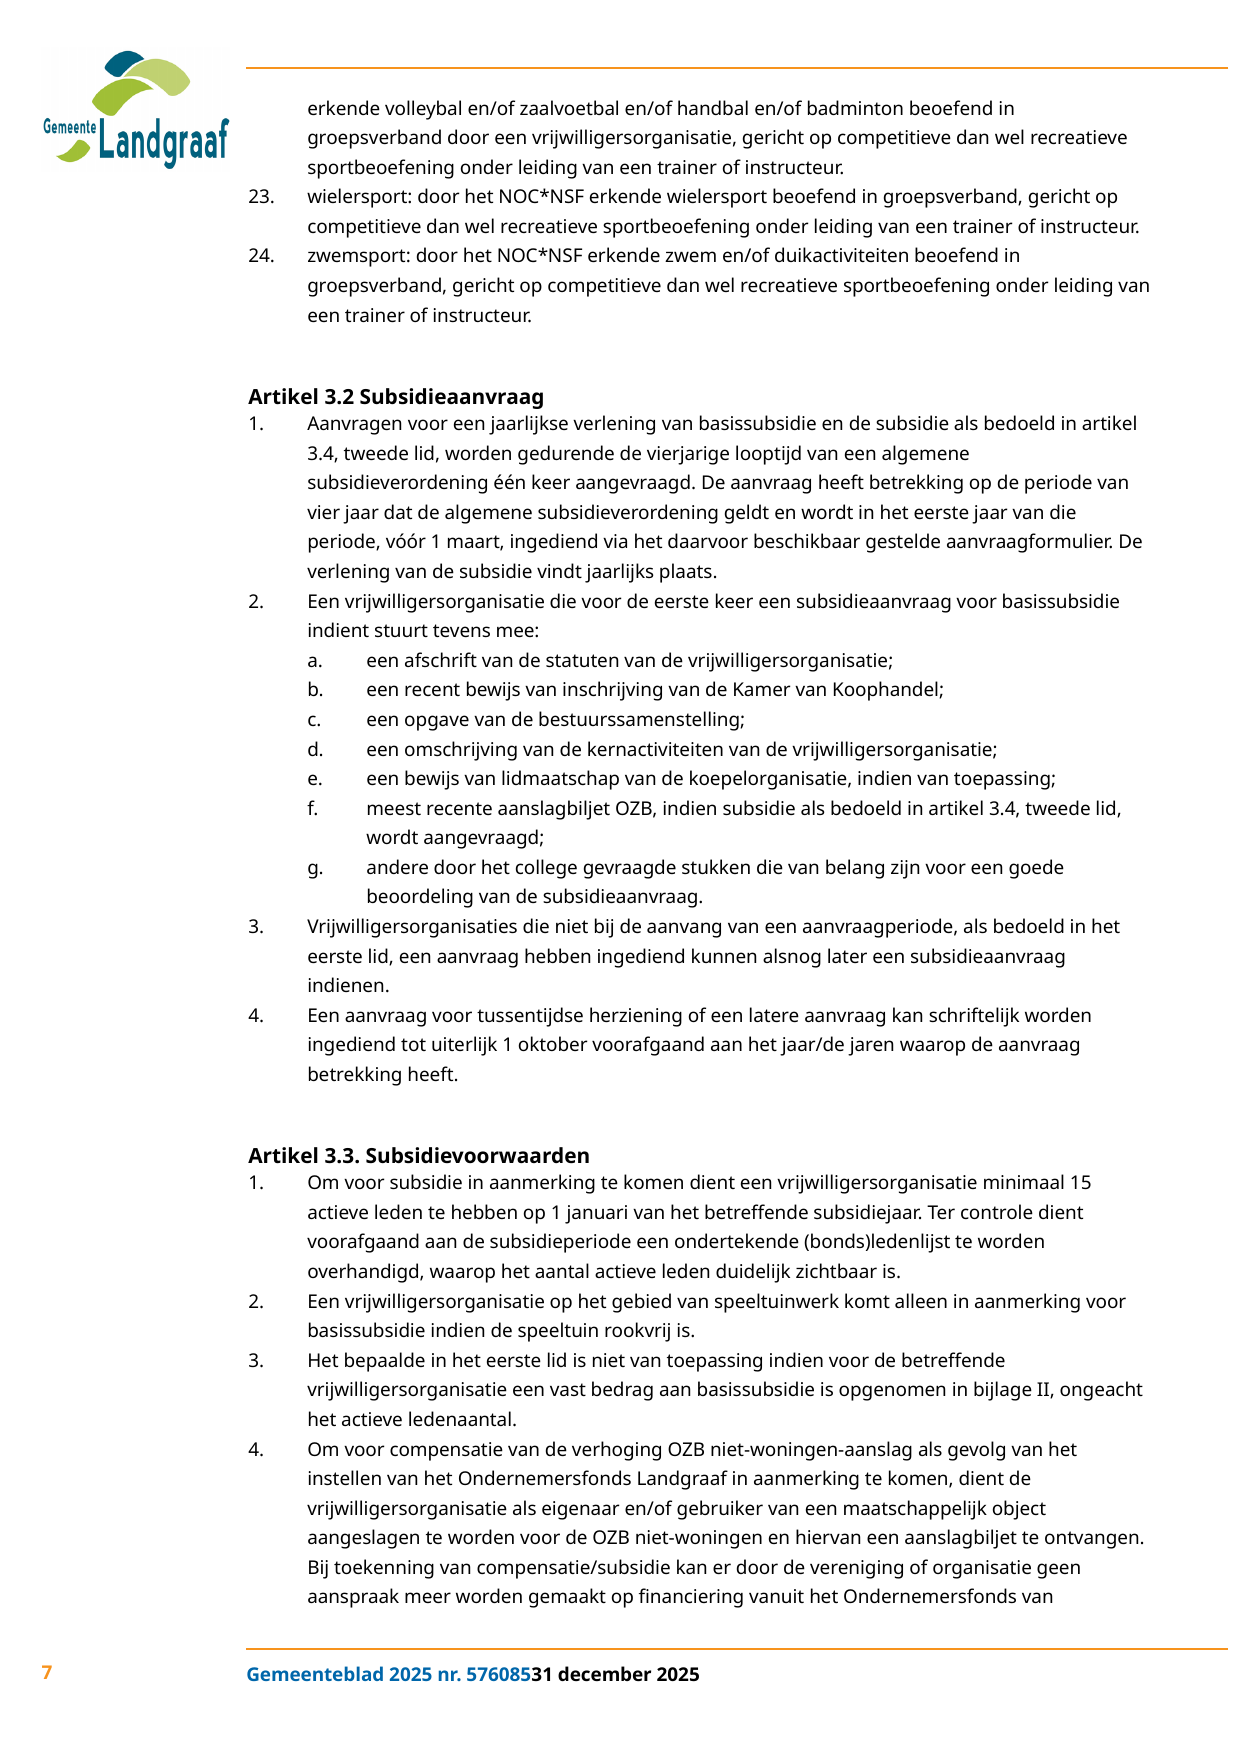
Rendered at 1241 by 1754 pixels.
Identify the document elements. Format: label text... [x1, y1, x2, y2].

list een bewijs van lidmaatschap van de koepelorganisatie, indien van toepassing; [307, 765, 1152, 791]
list Vrijwilligersorganisaties die niet bij de aanvang van een aanvraagperiode, als bedoeld in het eerste lid, een aanvraag hebben ingediend kunnen alsnog later een subsidieaanvraag indienen. [248, 913, 1152, 998]
list een afschrift van de statuten van de vrijwilligersorganisatie; [307, 647, 1152, 673]
list Een vrijwilligersorganisatie op het gebied van speeltuinwerk komt alleen in aanmerking voor basissubsidie indien de speeltuin rookvrij is. [248, 1288, 1152, 1343]
list Een vrijwilligersorganisatie die voor de eerste keer een subsidieaanvraag voor basissubsidie indient stuurt tevens mee: [248, 588, 1152, 643]
list wielersport: door het NOC*NSF erkende wielersport beoefend in groepsverband, gericht op competitieve dan wel recreatieve sportbeoefening onder leiding van een trainer of instructeur. [248, 183, 1152, 239]
picture [41, 47, 231, 172]
text Artikel 3.2 Subsidieaanvraag [248, 382, 1152, 410]
list zwemsport: door het NOC*NSF erkende zwem en/of duikactiviteiten beoefend in groepsverband, gericht op competitieve dan wel recreatieve sportbeoefening onder leiding van een trainer of instructeur. [248, 243, 1152, 328]
list meest recente aanslagbiljet OZB, indien subsidie als bedoeld in artikel 3.4, tweede lid, wordt aangevraagd; [307, 795, 1152, 850]
text Artikel 3.3. Subsidievoorwaarden [248, 1141, 1152, 1169]
list Een aanvraag voor tussentijdse herziening of een latere aanvraag kan schriftelijk worden ingediend tot uiterlijk 1 oktober voorafgaand aan het jaar/de jaren waarop de aanvraag betrekking heeft. [248, 1002, 1152, 1087]
list andere door het college gevraagde stukken die van belang zijn voor een goede beoordeling van de subsidieaanvraag. [307, 854, 1152, 909]
list een recent bewijs van inschrijving van de Kamer van Koophandel; [307, 677, 1152, 702]
list Het bepaalde in het eerste lid is niet van toepassing indien voor de betreffende vrijwilligersorganisatie een vast bedrag aan basissubsidie is opgenomen in bijlage II, ongeacht het actieve ledenaantal. [248, 1347, 1152, 1432]
list Om voor subsidie in aanmerking te komen dient een vrijwilligersorganisatie minimaal 15 actieve leden te hebben op 1 januari van het betreffende subsidiejaar. Ter controle dient voorafgaand aan de subsidieperiode een ondertekende (bonds)ledenlijst te worden overhandigd, waarop het aantal actieve leden duidelijk zichtbaar is. [248, 1169, 1152, 1284]
list een omschrijving van de kernactiviteiten van de vrijwilligersorganisatie; [307, 736, 1152, 761]
list Aanvragen voor een jaarlijkse verlening van basissubsidie en de subsidie als bedoeld in artikel 3.4, tweede lid, worden gedurende de vierjarige looptijd van een algemene subsidieverordening één keer aangevraagd. De aanvraag heeft betrekking op de periode van vier jaar dat de algemene subsidieverordening geldt en wordt in het eerste jaar van die periode, vóór 1 maart, ingediend via het daarvoor beschikbaar gestelde aanvraagformulier. De verlening van de subsidie vindt jaarlijks plaats. [248, 410, 1152, 584]
list Om voor compensatie van de verhoging OZB niet-woningen-aanslag als gevolg van het instellen van het Ondernemersfonds Landgraaf in aanmerking te komen, dient de vrijwilligersorganisatie als eigenaar en/of gebruiker van een maatschappelijk object aangeslagen te worden voor de OZB niet-woningen en hiervan een aanslagbiljet te ontvangen. Bij toekenning van compensatie/subsidie kan er door de vereniging of organisatie geen aanspraak meer worden gemaakt op financiering vanuit het Ondernemersfonds van [248, 1436, 1152, 1609]
list een opgave van de bestuurssamenstelling; [307, 706, 1152, 732]
list erkende volleybal en/of zaalvoetbal en/of handbal en/of badminton beoefend in groepsverband door een vrijwilligersorganisatie, gericht op competitieve dan wel recreatieve sportbeoefening onder leiding van een trainer of instructeur. [248, 95, 1152, 180]
